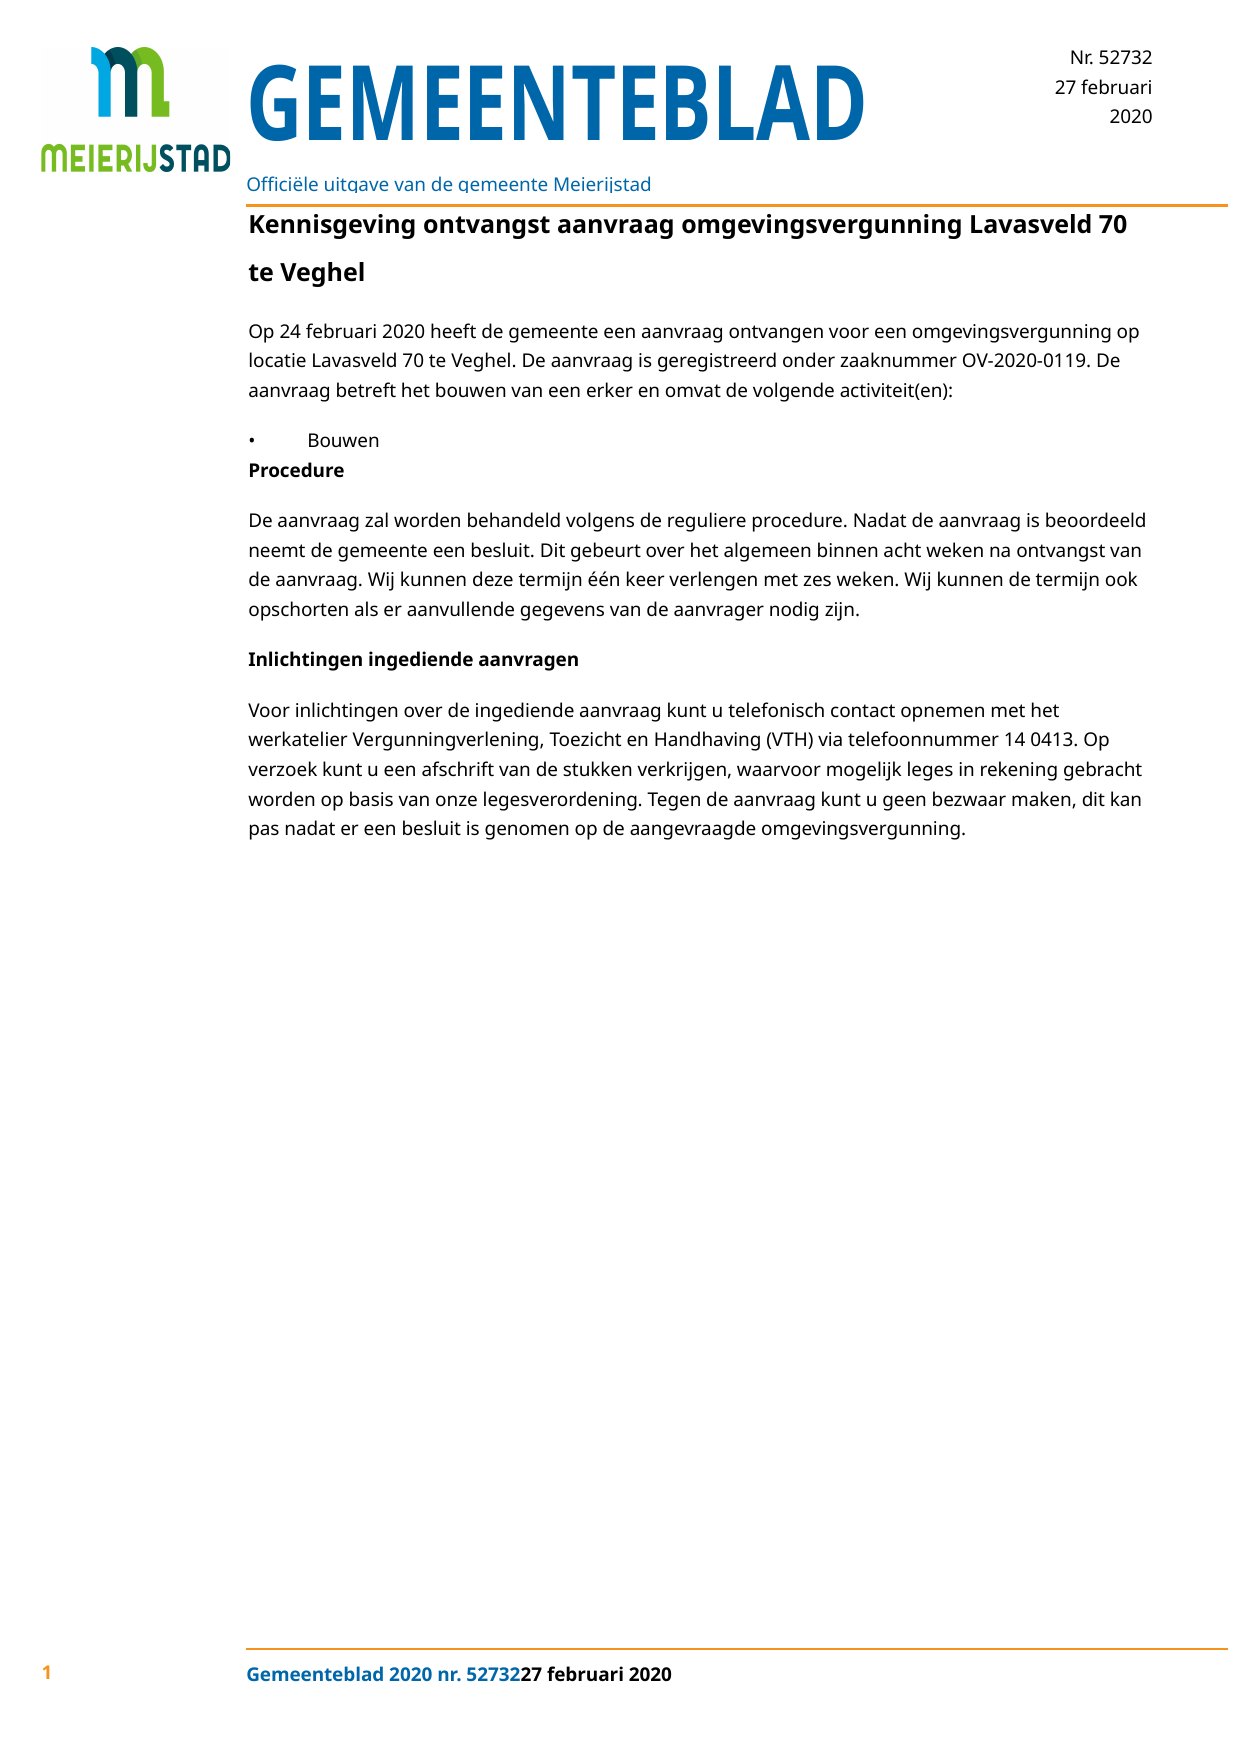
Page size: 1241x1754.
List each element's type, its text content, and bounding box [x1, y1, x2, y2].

picture [41, 47, 231, 172]
text De aanvraag zal worden behandeld volgens de reguliere procedure. Nadat de aanvraag is beoordeeld neemt de gemeente een besluit. Dit gebeurt over het algemeen binnen acht weken na ontvangst van de aanvraag. Wij kunnen deze termijn één keer verlengen met zes weken. Wij kunnen de termijn ook opschorten als er aanvullende gegevens van de aanvrager nodig zijn. [248, 507, 1152, 622]
text Procedure [248, 457, 1152, 483]
text Voor inlichtingen over de ingediende aanvraag kunt u telefonisch contact opnemen met het werkatelier Vergunningverlening, Toezicht en Handhaving (VTH) via telefoonnummer 14 0413. Op verzoek kunt u een afschrift van de stukken verkrijgen, waarvoor mogelijk leges in rekening gebracht worden op basis van onze legesverordening. Tegen de aanvraag kunt u geen bezwaar maken, dit kan pas nadat er een besluit is genomen op de aangevraagde omgevingsvergunning. [248, 697, 1152, 841]
list Bouwen [248, 427, 1152, 453]
text Op 24 februari 2020 heeft de gemeente een aanvraag ontvangen voor een omgevingsvergunning op locatie Lavasveld 70 te Veghel. De aanvraag is geregistreerd onder zaaknummer OV-2020-0119. De aanvraag betreft het bouwen van een erker en omvat de volgende activiteit(en): [248, 318, 1152, 403]
text Kennisgeving ontvangst aanvraag omgevingsvergunning Lavasveld 70 te Veghel [248, 207, 1152, 288]
text Inlichtingen ingediende aanvragen [248, 647, 1152, 672]
